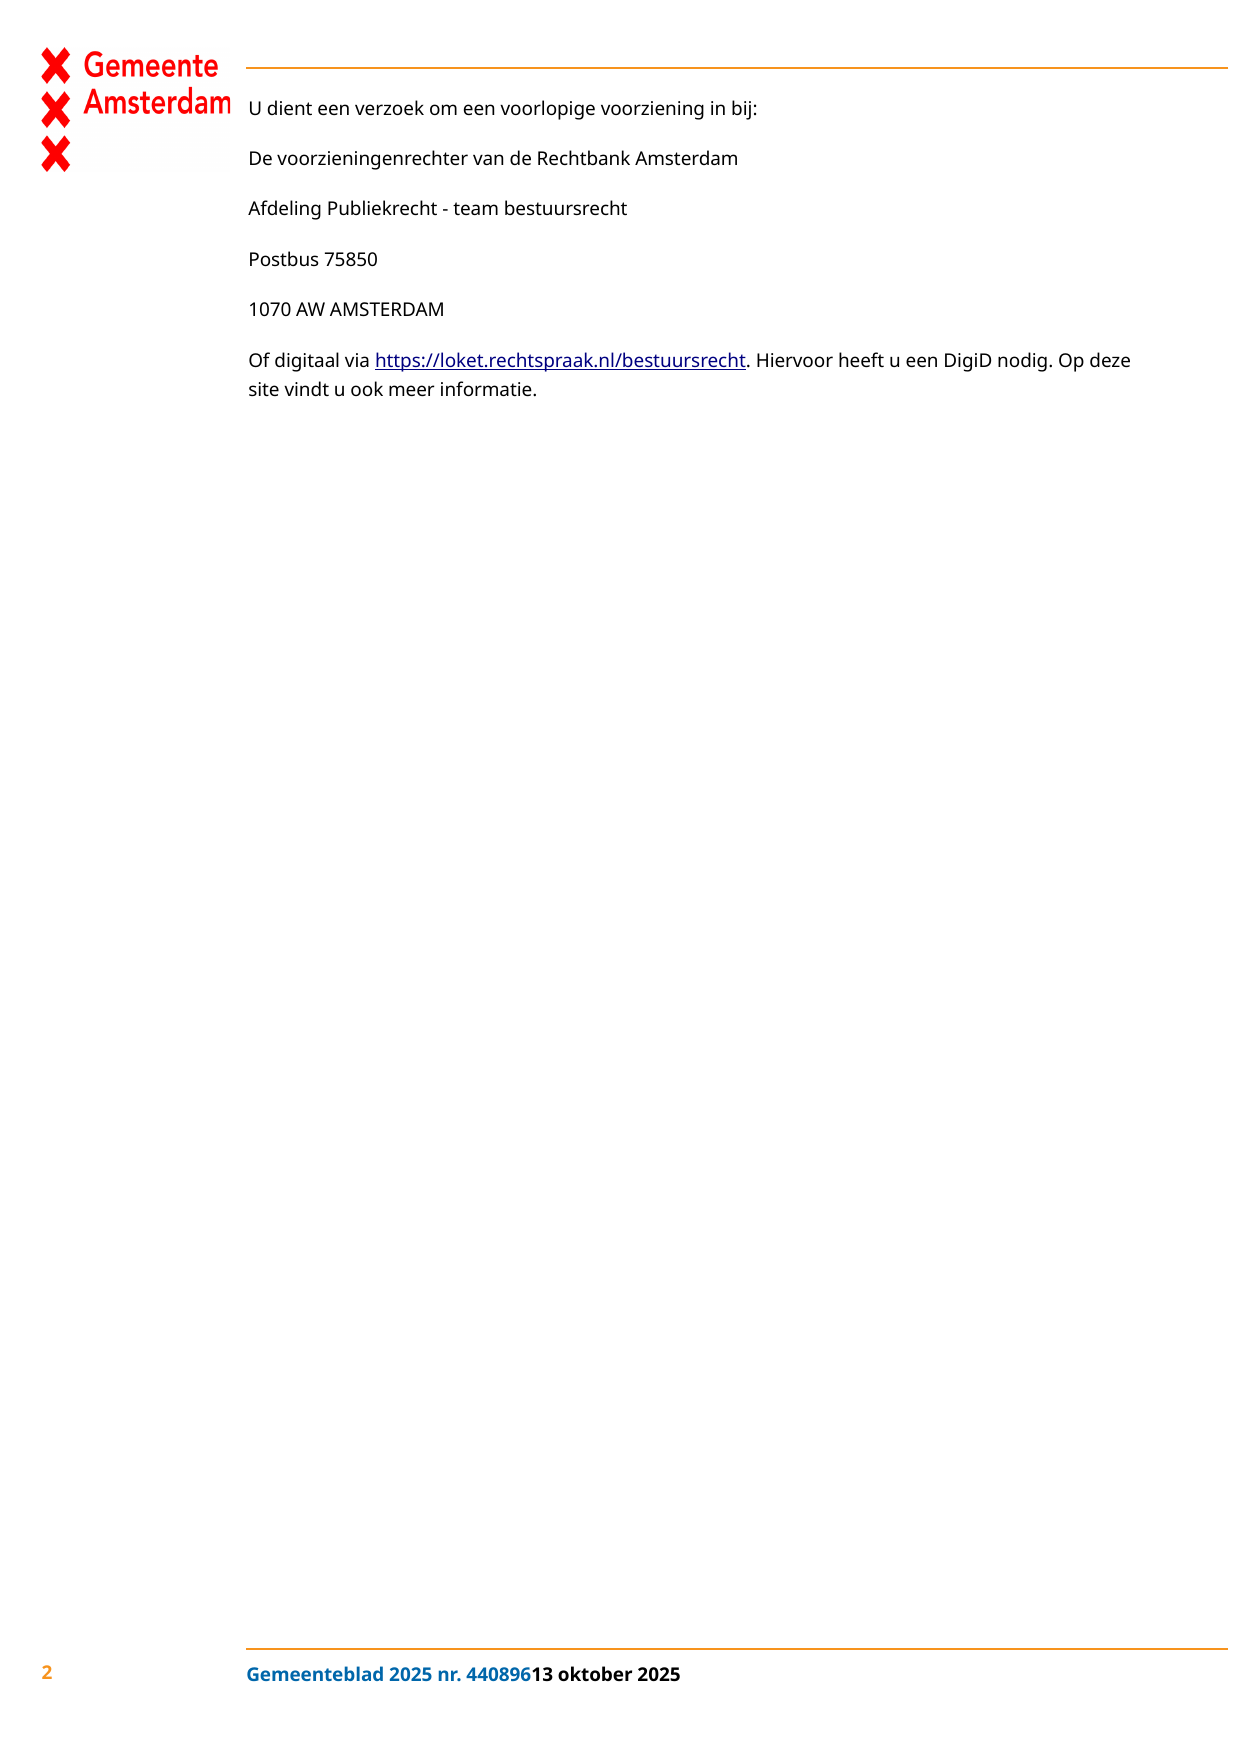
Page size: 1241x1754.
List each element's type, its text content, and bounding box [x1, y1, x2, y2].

text De voorzieningenrechter van de Rechtbank Amsterdam [248, 145, 1152, 171]
picture [41, 47, 231, 172]
text U dient een verzoek om een voorlopige voorziening in bij: [248, 95, 1152, 121]
text Of digitaal via https://loket.rechtspraak.nl/bestuursrecht. Hiervoor heeft u een DigiD nodig. Op deze site vindt u ook meer informatie. [248, 347, 1152, 402]
text 1070 AW AMSTERDAM [248, 296, 1152, 322]
text Postbus 75850 [248, 246, 1152, 272]
text Afdeling Publiekrecht - team bestuursrecht [248, 196, 1152, 221]
